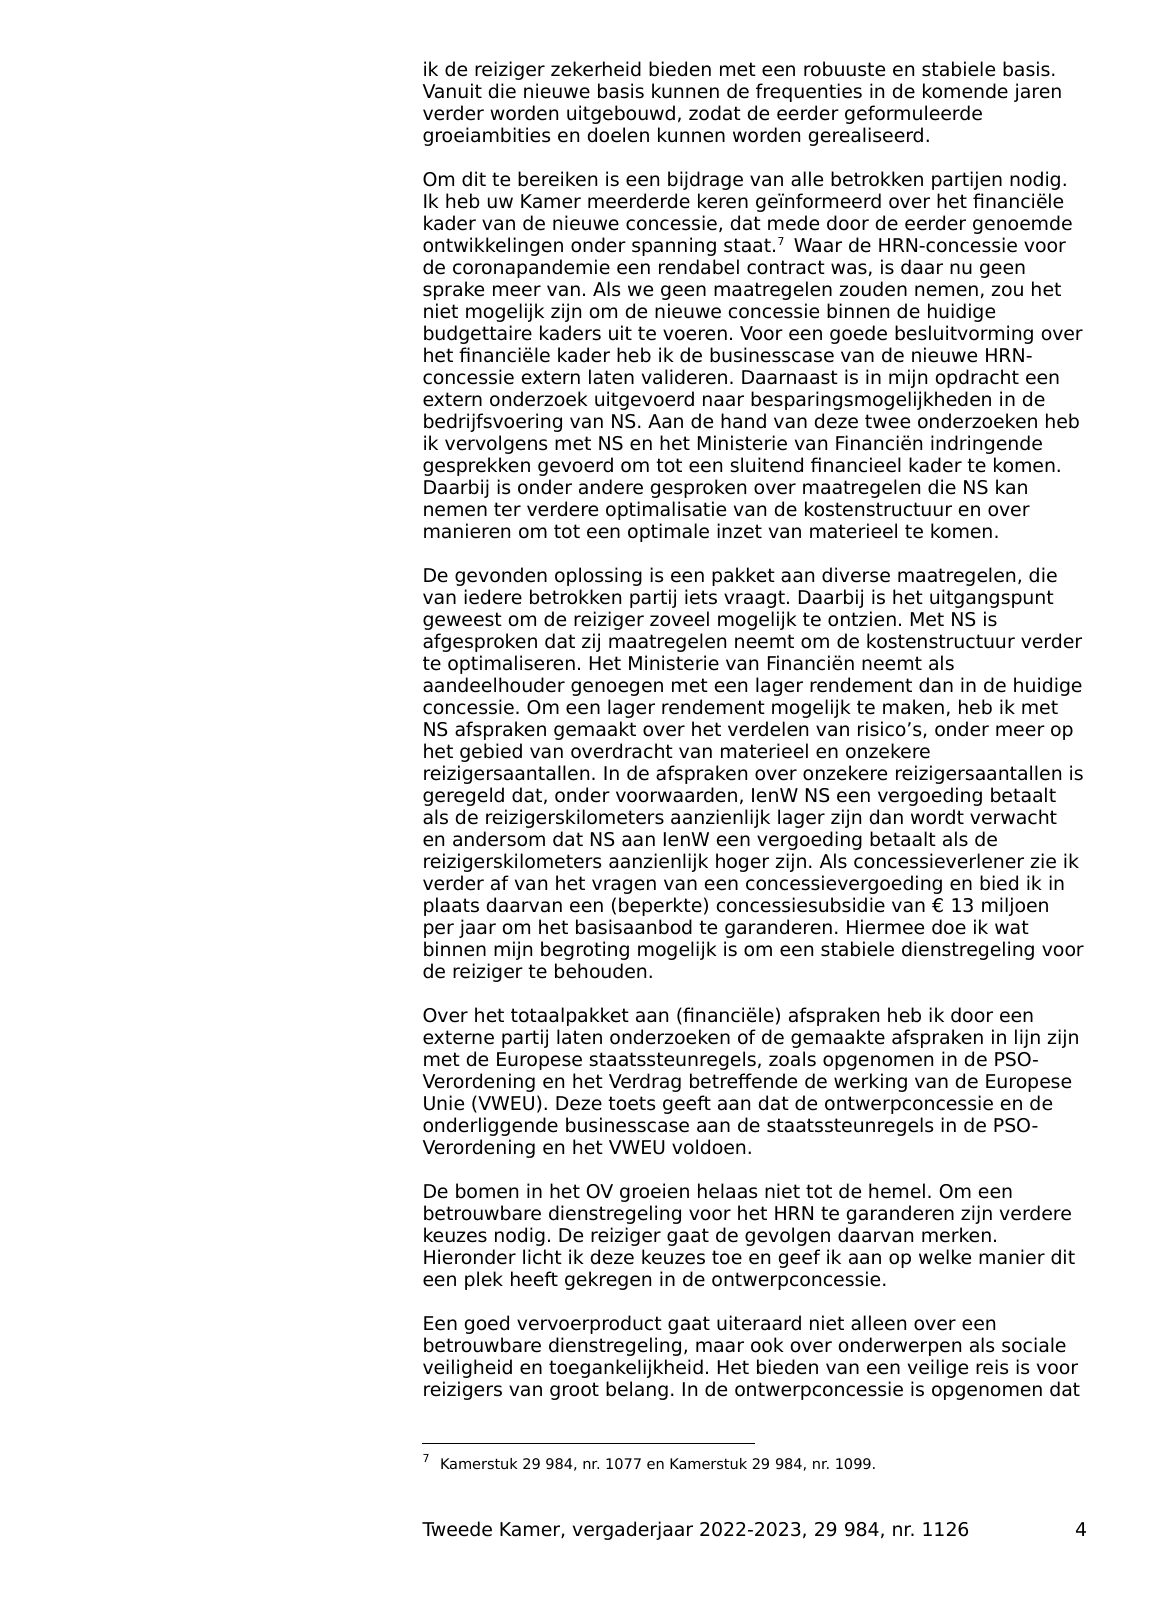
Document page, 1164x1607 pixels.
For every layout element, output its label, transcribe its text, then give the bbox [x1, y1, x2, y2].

text ik de reiziger zekerheid bieden met een robuuste en stabiele basis. Vanuit die nieuwe basis kunnen de frequenties in de komende jaren verder worden uitgebouwd, zodat de eerder geformuleerde groeiambities en doelen kunnen worden gerealiseerd. [422, 59, 1087, 147]
text De bomen in het OV groeien helaas niet tot de hemel. Om een betrouwbare dienstregeling voor het HRN te garanderen zijn verdere keuzes nodig. De reiziger gaat de gevolgen daarvan merken. Hieronder licht ik deze keuzes toe en geef ik aan op welke manier dit een plek heeft gekregen in de ontwerpconcessie. [422, 1181, 1087, 1291]
text De gevonden oplossing is een pakket aan diverse maatregelen, die van iedere betrokken partij iets vraagt. Daarbij is het uitgangspunt geweest om de reiziger zoveel mogelijk te ontzien. Met NS is afgesproken dat zij maatregelen neemt om de kostenstructuur verder te optimaliseren. Het Ministerie van Financiën neemt als aandeelhouder genoegen met een lager rendement dan in de huidige concessie. Om een lager rendement mogelijk te maken, heb ik met NS afspraken gemaakt over het verdelen van risico’s, onder meer op het gebied van overdracht van materieel en onzekere reizigersaantallen. In de afspraken over onzekere reizigersaantallen is geregeld dat, onder voorwaarden, IenW NS een vergoeding betaalt als de reizigerskilometers aanzienlijk lager zijn dan wordt verwacht en andersom dat NS aan IenW een vergoeding betaalt als de reizigerskilometers aanzienlijk hoger zijn. Als concessieverlener zie ik verder af van het vragen van een concessievergoeding en bied ik in plaats daarvan een (beperkte) concessiesubsidie van € 13 miljoen per jaar om het basisaanbod te garanderen. Hiermee doe ik wat binnen mijn begroting mogelijk is om een stabiele dienstregeling voor de reiziger te behouden. [422, 565, 1087, 983]
text Om dit te bereiken is een bijdrage van alle betrokken partijen nodig. Ik heb uw Kamer meerderde keren geïnformeerd over het financiële kader van de nieuwe concessie, dat mede door de eerder genoemde ontwikkelingen onder spanning staat. Waar de HRN-concessie voor de coronapandemie een rendabel contract was, is daar nu geen sprake meer van. Als we geen maatregelen zouden nemen, zou het niet mogelijk zijn om de nieuwe concessie binnen de huidige budgettaire kaders uit te voeren. Voor een goede besluitvorming over het financiële kader heb ik de businesscase van de nieuwe HRN-concessie extern laten valideren. Daarnaast is in mijn opdracht een extern onderzoek uitgevoerd naar besparingsmogelijkheden in de bedrijfsvoering van NS. Aan de hand van deze twee onderzoeken heb ik vervolgens met NS en het Ministerie van Financiën indringende gesprekken gevoerd om tot een sluitend financieel kader te komen. Daarbij is onder andere gesproken over maatregelen die NS kan nemen ter verdere optimalisatie van de kostenstructuur en over manieren om tot een optimale inzet van materieel te komen. [422, 169, 1087, 543]
text Een goed vervoerproduct gaat uiteraard niet alleen over een betrouwbare dienstregeling, maar ook over onderwerpen als sociale veiligheid en toegankelijkheid. Het bieden van een veilige reis is voor reizigers van groot belang. In de ontwerpconcessie is opgenomen dat [422, 1313, 1087, 1401]
text Over het totaalpakket aan (financiële) afspraken heb ik door een externe partij laten onderzoeken of de gemaakte afspraken in lijn zijn met de Europese staatssteunregels, zoals opgenomen in de PSO-Verordening en het Verdrag betreffende de werking van de Europese Unie (VWEU). Deze toets geeft aan dat de ontwerpconcessie en de onderliggende businesscase aan de staatssteunregels in de PSO-Verordening en het VWEU voldoen. [422, 1005, 1087, 1159]
text Kamerstuk 29 984, nr. 1077 en Kamerstuk 29 984, nr. 1099. [422, 1452, 1087, 1474]
